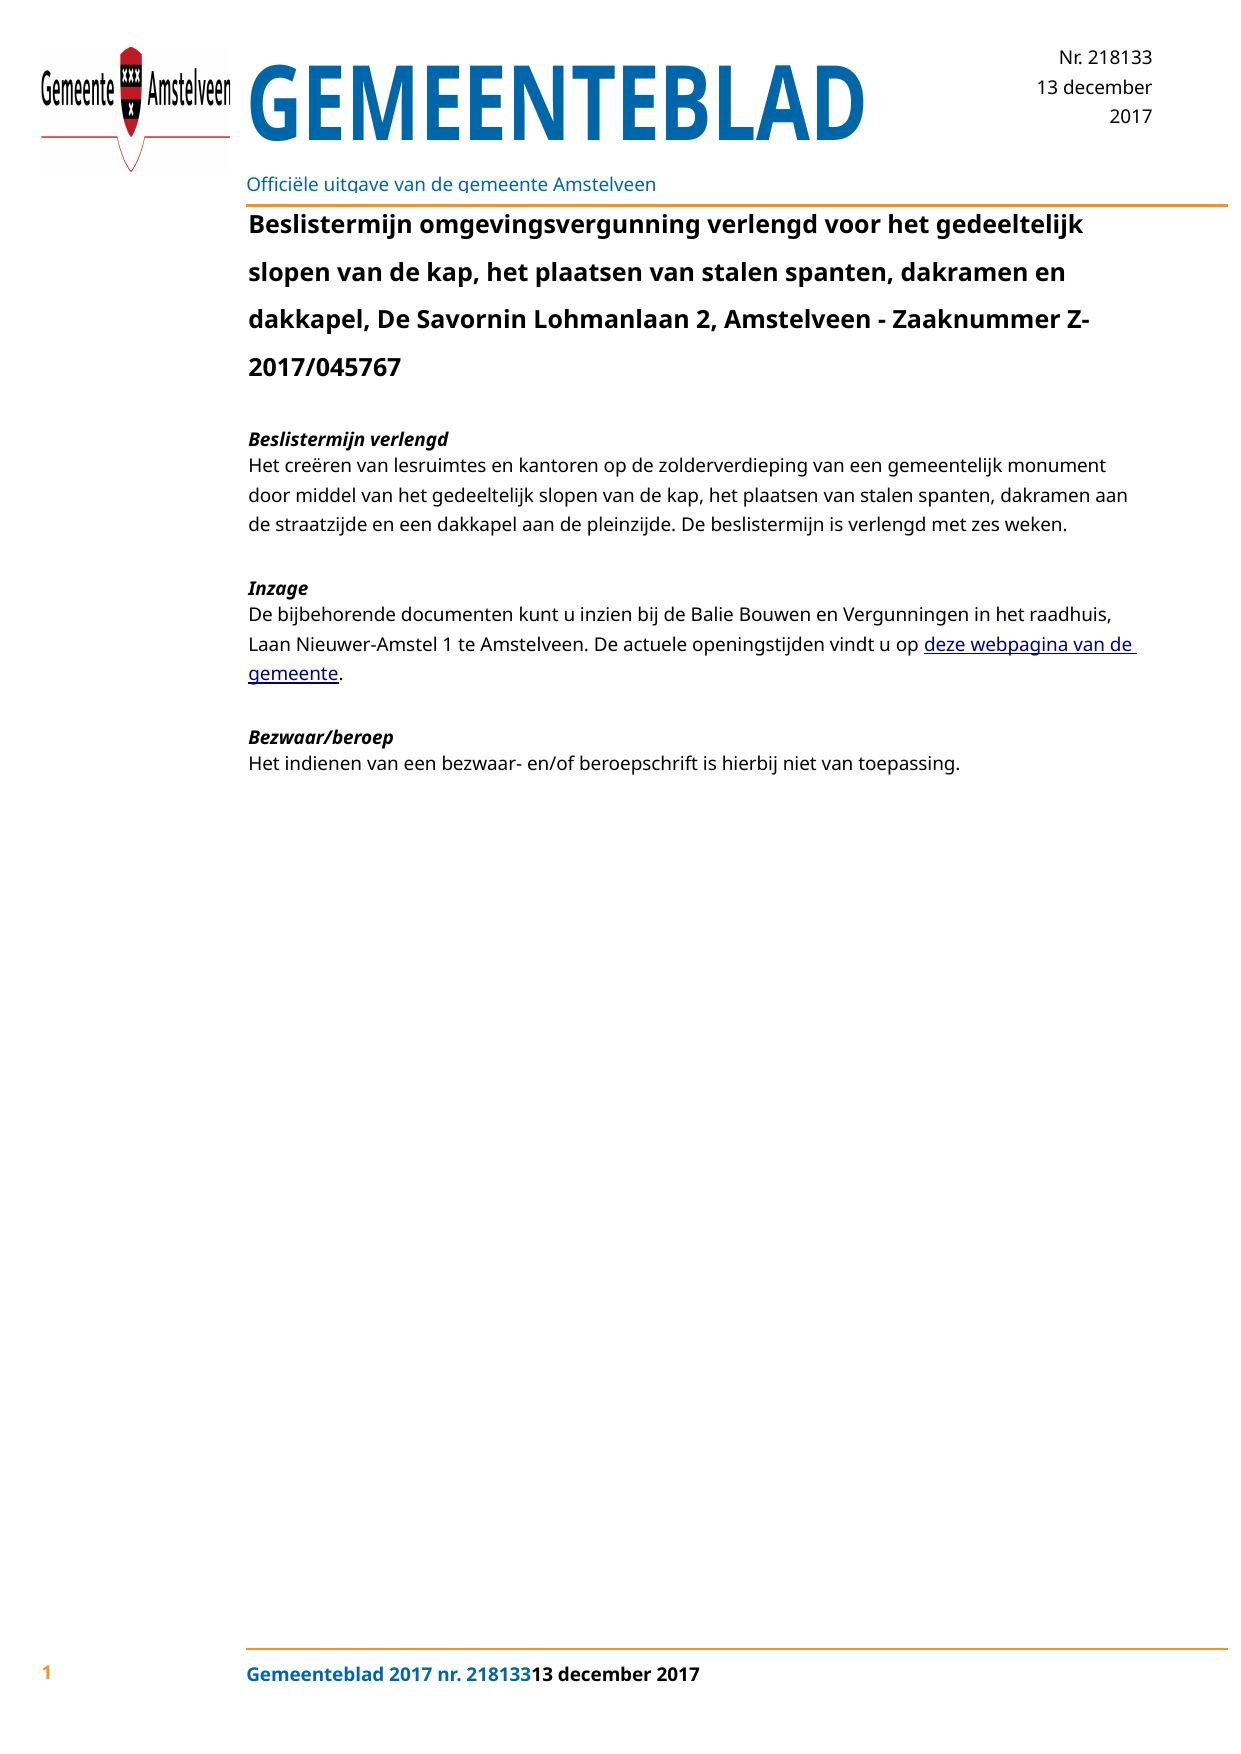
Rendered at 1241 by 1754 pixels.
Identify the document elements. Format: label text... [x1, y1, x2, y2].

text Het indienen van een bezwaar- en/of beroepschrift is hierbij niet van toepassing. [248, 750, 1152, 776]
picture [41, 47, 231, 172]
text Beslistermijn verlengd [248, 427, 1152, 452]
text Inzage [248, 576, 1152, 601]
text De bijbehorende documenten kunt u inzien bij de Balie Bouwen en Vergunningen in het raadhuis, Laan Nieuwer-Amstel 1 te Amstelveen. De actuele openingstijden vindt u op deze webpagina van de gemeente. [248, 601, 1152, 686]
text Bezwaar/beroep [248, 724, 1152, 750]
text Het creëren van lesruimtes en kantoren op de zolderverdieping van een gemeentelijk monument door middel van het gedeeltelijk slopen van de kap, het plaatsen van stalen spanten, dakramen aan de straatzijde en een dakkapel aan de pleinzijde. De beslistermijn is verlengd met zes weken. [248, 452, 1152, 537]
text Beslistermijn omgevingsvergunning verlengd voor het gedeeltelijk slopen van de kap, het plaatsen van stalen spanten, dakramen en dakkapel, De Savornin Lohmanlaan 2, Amstelveen - Zaaknummer Z-2017/045767 [248, 207, 1152, 384]
